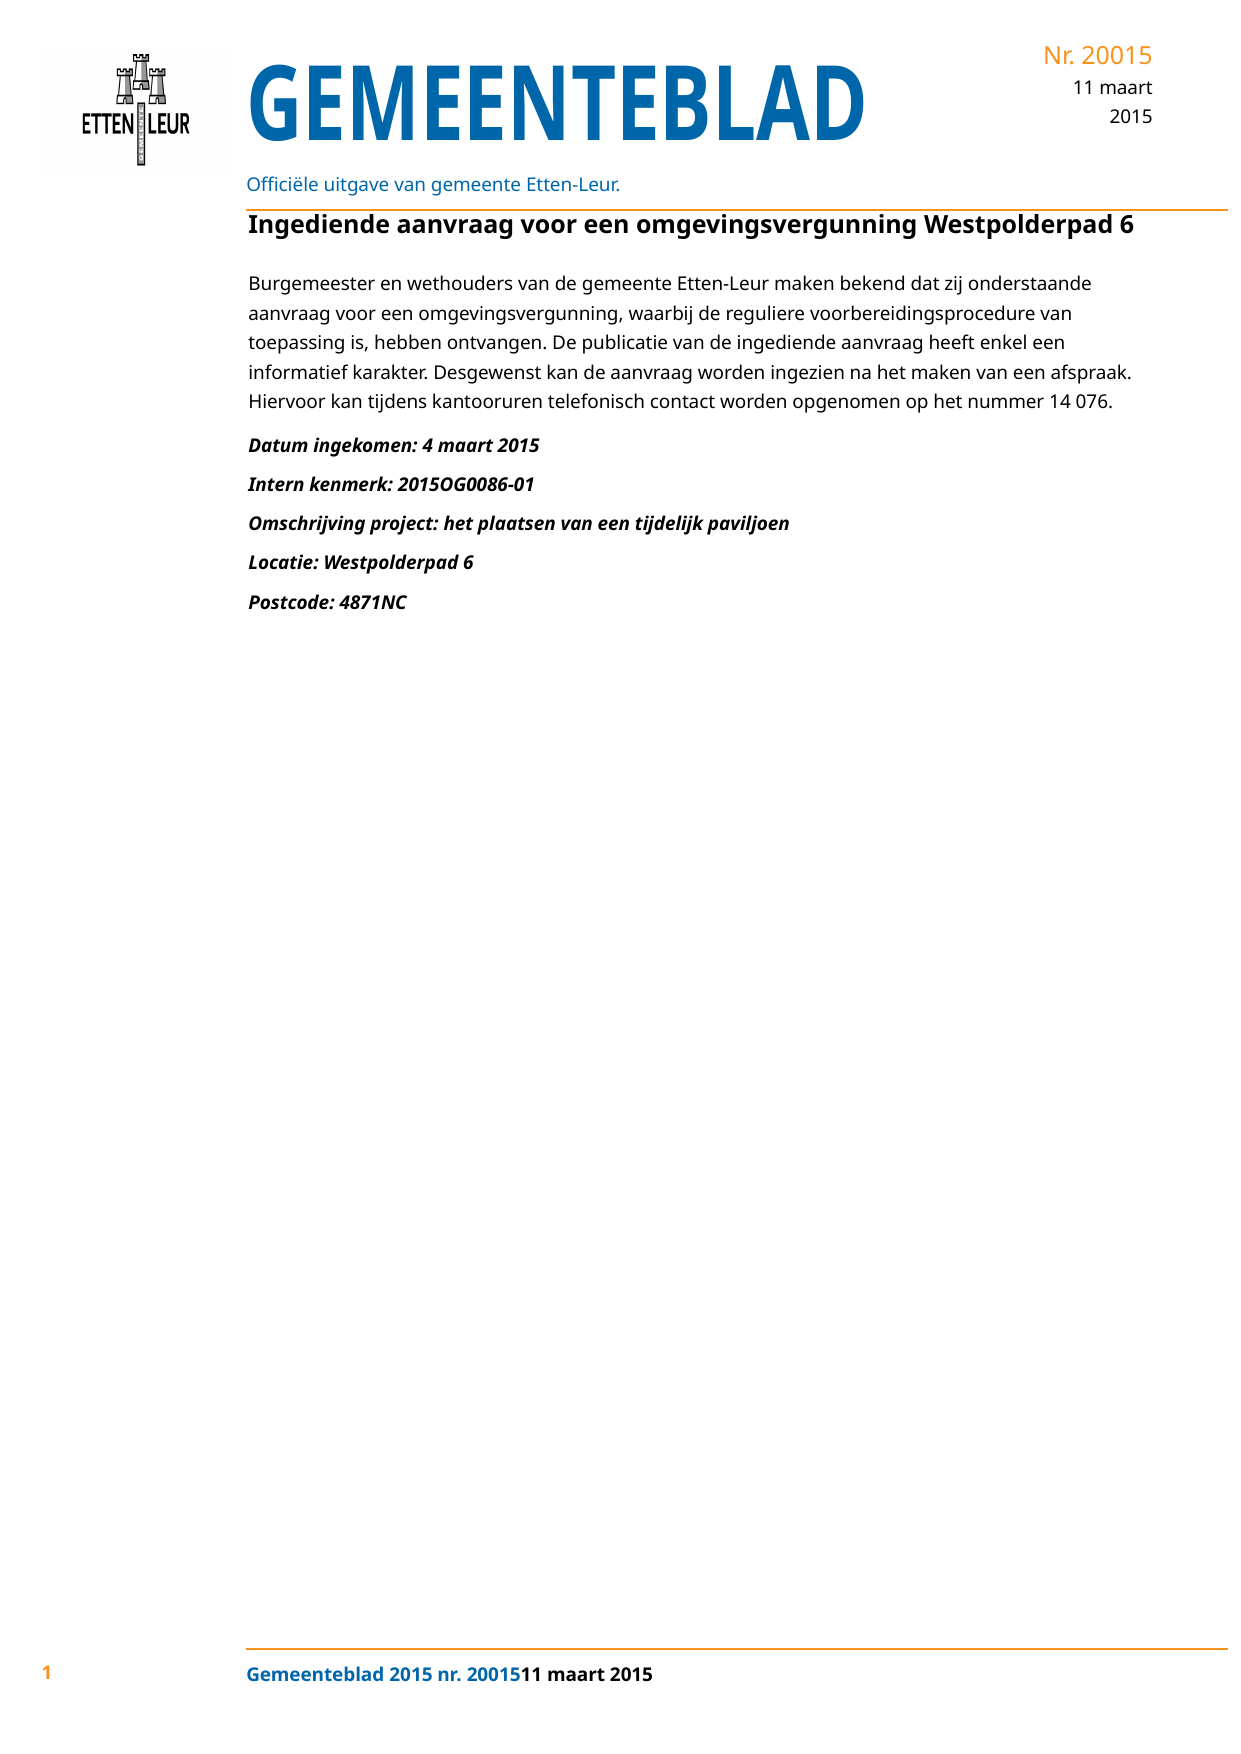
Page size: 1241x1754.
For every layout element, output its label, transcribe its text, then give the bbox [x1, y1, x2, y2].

text Burgemeester en wethouders van de gemeente Etten-Leur maken bekend dat zij onderstaande aanvraag voor een omgevingsvergunning, waarbij de reguliere voorbereidingsprocedure van toepassing is, hebben ontvangen. De publicatie van de ingediende aanvraag heeft enkel een informatief karakter. Desgewenst kan de aanvraag worden ingezien na het maken van een afspraak. Hiervoor kan tijdens kantooruren telefonisch contact worden opgenomen op het nummer 14 076. [248, 270, 1152, 414]
text Datum ingekomen: 4 maart 2015 [248, 432, 1152, 457]
text Ingediende aanvraag voor een omgevingsvergunning Westpolderpad 6 [248, 211, 1152, 241]
text Intern kenmerk: 2015OG0086-01 [248, 471, 1152, 497]
picture [41, 47, 231, 172]
text Postcode: 4871NC [248, 589, 1152, 614]
text Locatie: Westpolderpad 6 [248, 549, 1152, 575]
text Omschrijving project: het plaatsen van een tijdelijk paviljoen [248, 510, 1152, 536]
